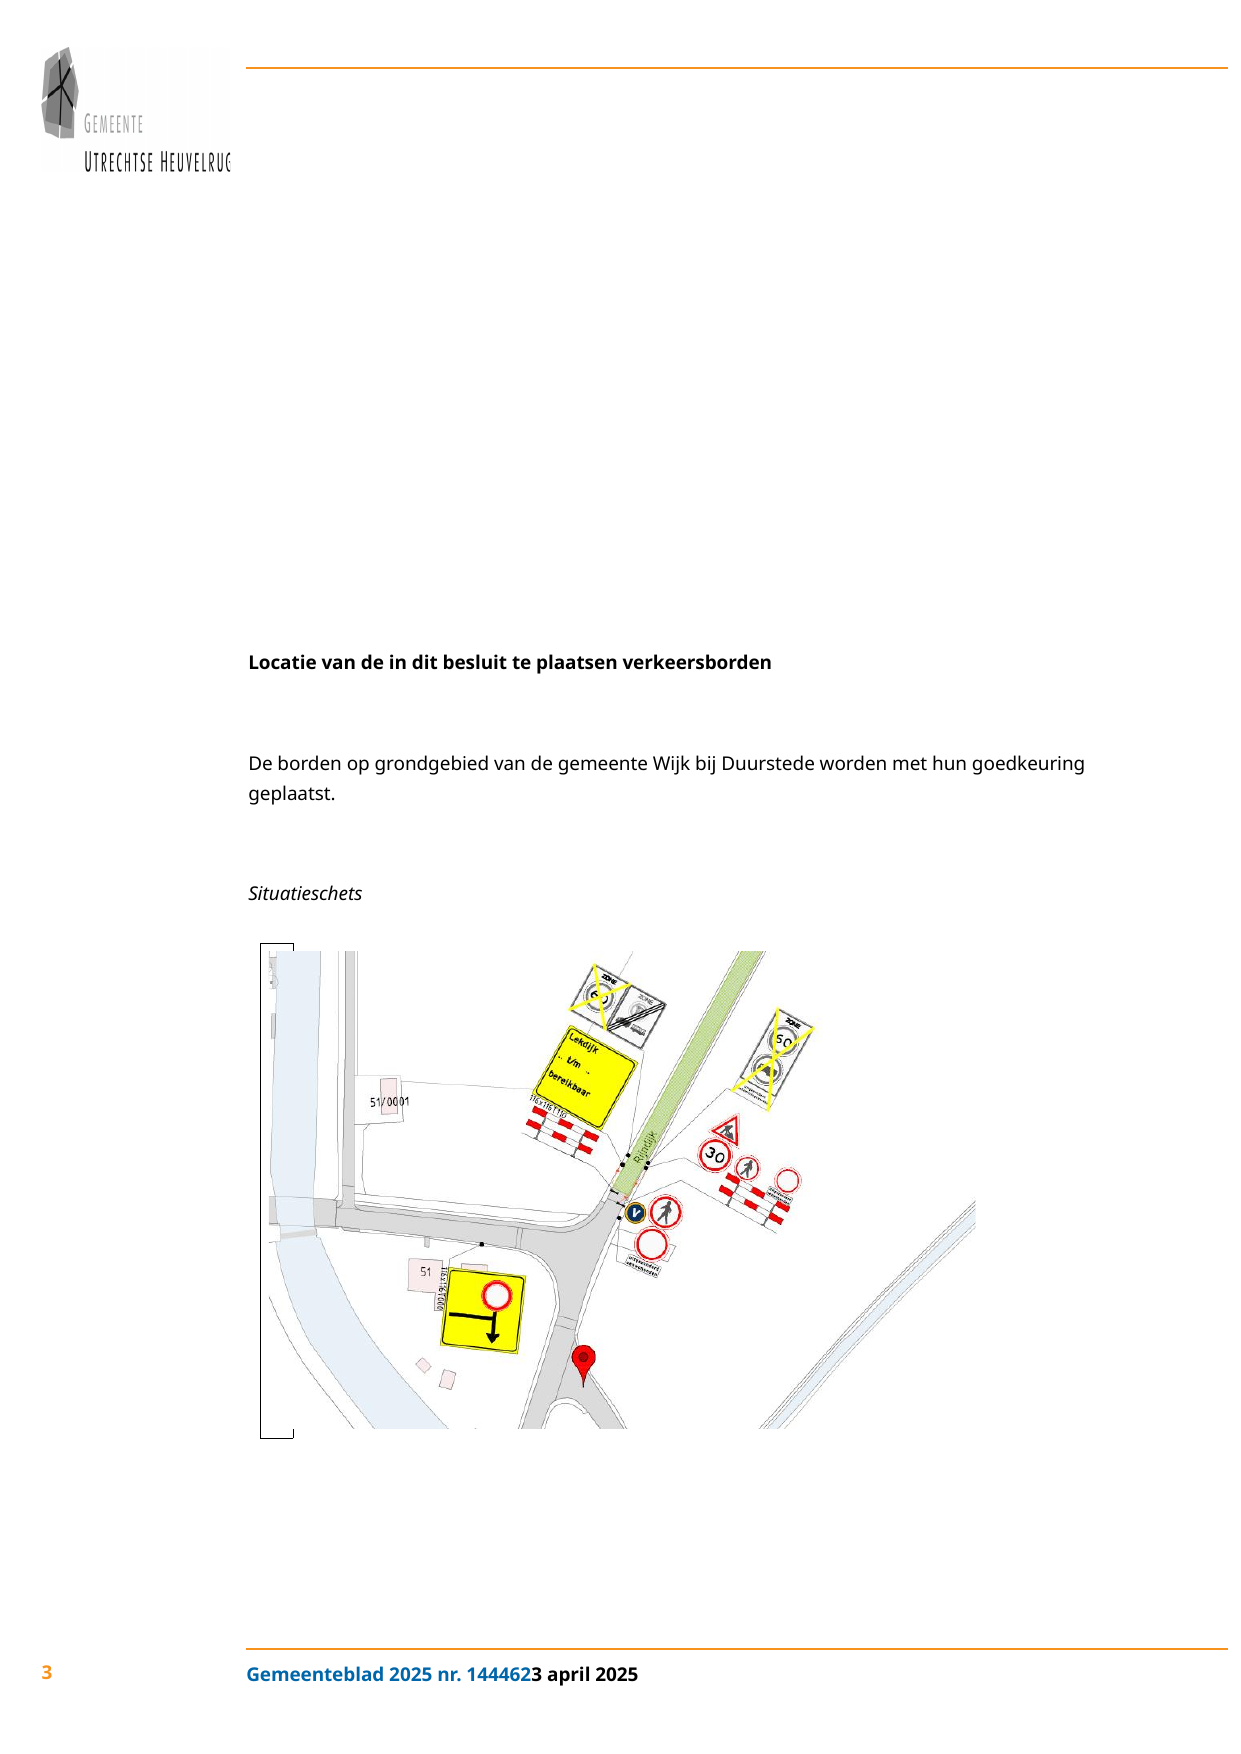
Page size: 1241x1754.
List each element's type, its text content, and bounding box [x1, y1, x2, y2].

picture [268, 951, 976, 1429]
text Situatieschets [248, 881, 1152, 906]
text Locatie van de in dit besluit te plaatsen verkeersborden [248, 649, 1152, 675]
picture [41, 47, 231, 172]
text De borden op grondgebied van de gemeente Wijk bij Duurstede worden met hun goedkeuring geplaatst. [248, 750, 1152, 806]
